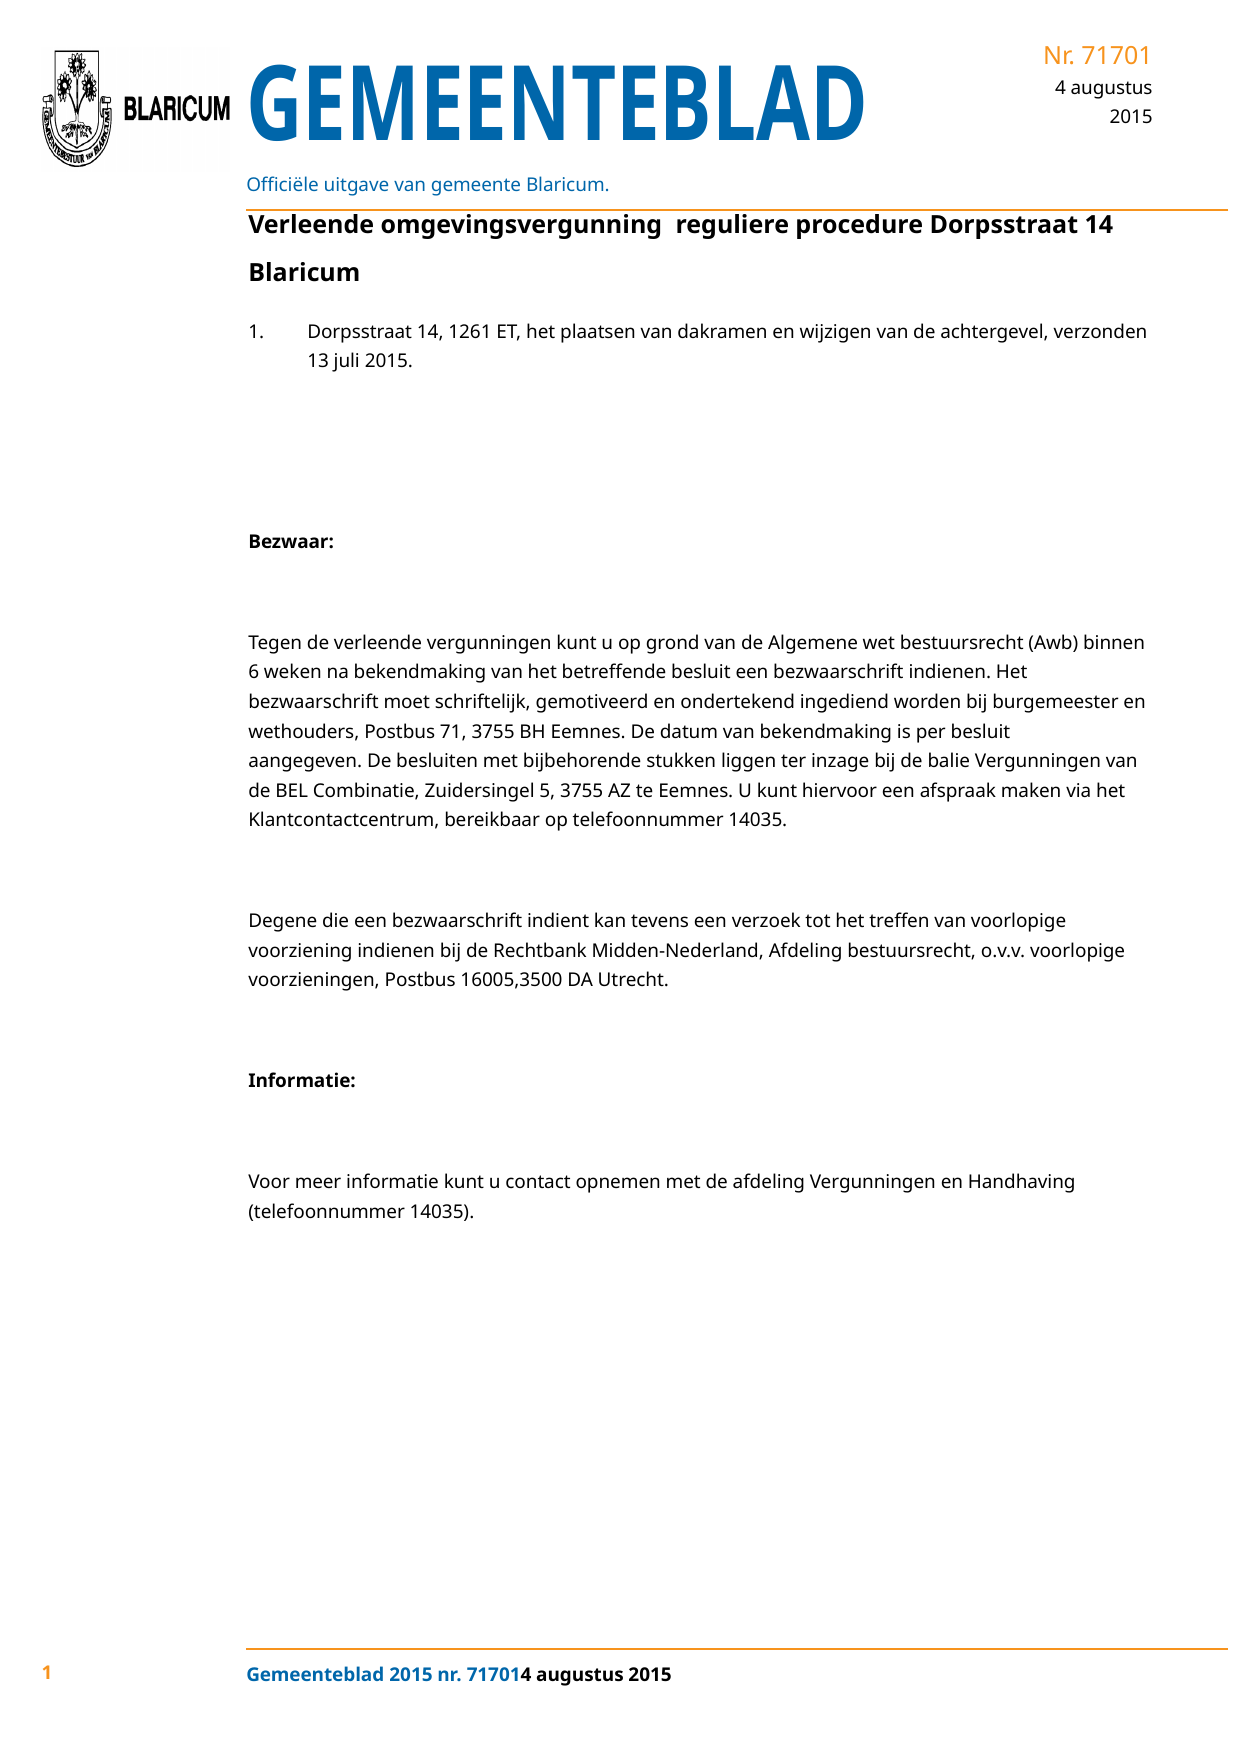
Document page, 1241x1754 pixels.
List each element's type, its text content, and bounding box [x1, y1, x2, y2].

text Tegen de verleende vergunningen kunt u op grond van de Algemene wet bestuursrecht (Awb) binnen 6 weken na bekendmaking van het betreffende besluit een bezwaarschrift indienen. Het bezwaarschrift moet schriftelijk, gemotiveerd en ondertekend ingediend worden bij burgemeester en wethouders, Postbus 71, 3755 BH Eemnes. De datum van bekendmaking is per besluit aangegeven. De besluiten met bijbehorende stukken liggen ter inzage bij de balie Vergunningen van de BEL Combinatie, Zuidersingel 5, 3755 AZ te Eemnes. U kunt hiervoor een afspraak maken via het Klantcontactcentrum, bereikbaar op telefoonnummer 14035. [248, 629, 1152, 832]
text Degene die een bezwaarschrift indient kan tevens een verzoek tot het treffen van voorlopige voorziening indienen bij de Rechtbank Midden-Nederland, Afdeling bestuursrecht, o.v.v. voorlopige voorzieningen, Postbus 16005,3500 DA Utrecht. [248, 907, 1152, 992]
text Verleende omgevingsvergunning reguliere procedure Dorpsstraat 14 Blaricum [248, 211, 1152, 288]
text Voor meer informatie kunt u contact opnemen met de afdeling Vergunningen en Handhaving (telefoonnummer 14035). [248, 1168, 1152, 1224]
list Dorpsstraat 14, 1261 ET, het plaatsen van dakramen en wijzigen van de achtergevel, verzonden 13 juli 2015. [248, 318, 1152, 373]
picture [41, 47, 231, 172]
text Bezwaar: [248, 528, 1152, 554]
text Informatie: [248, 1067, 1152, 1093]
